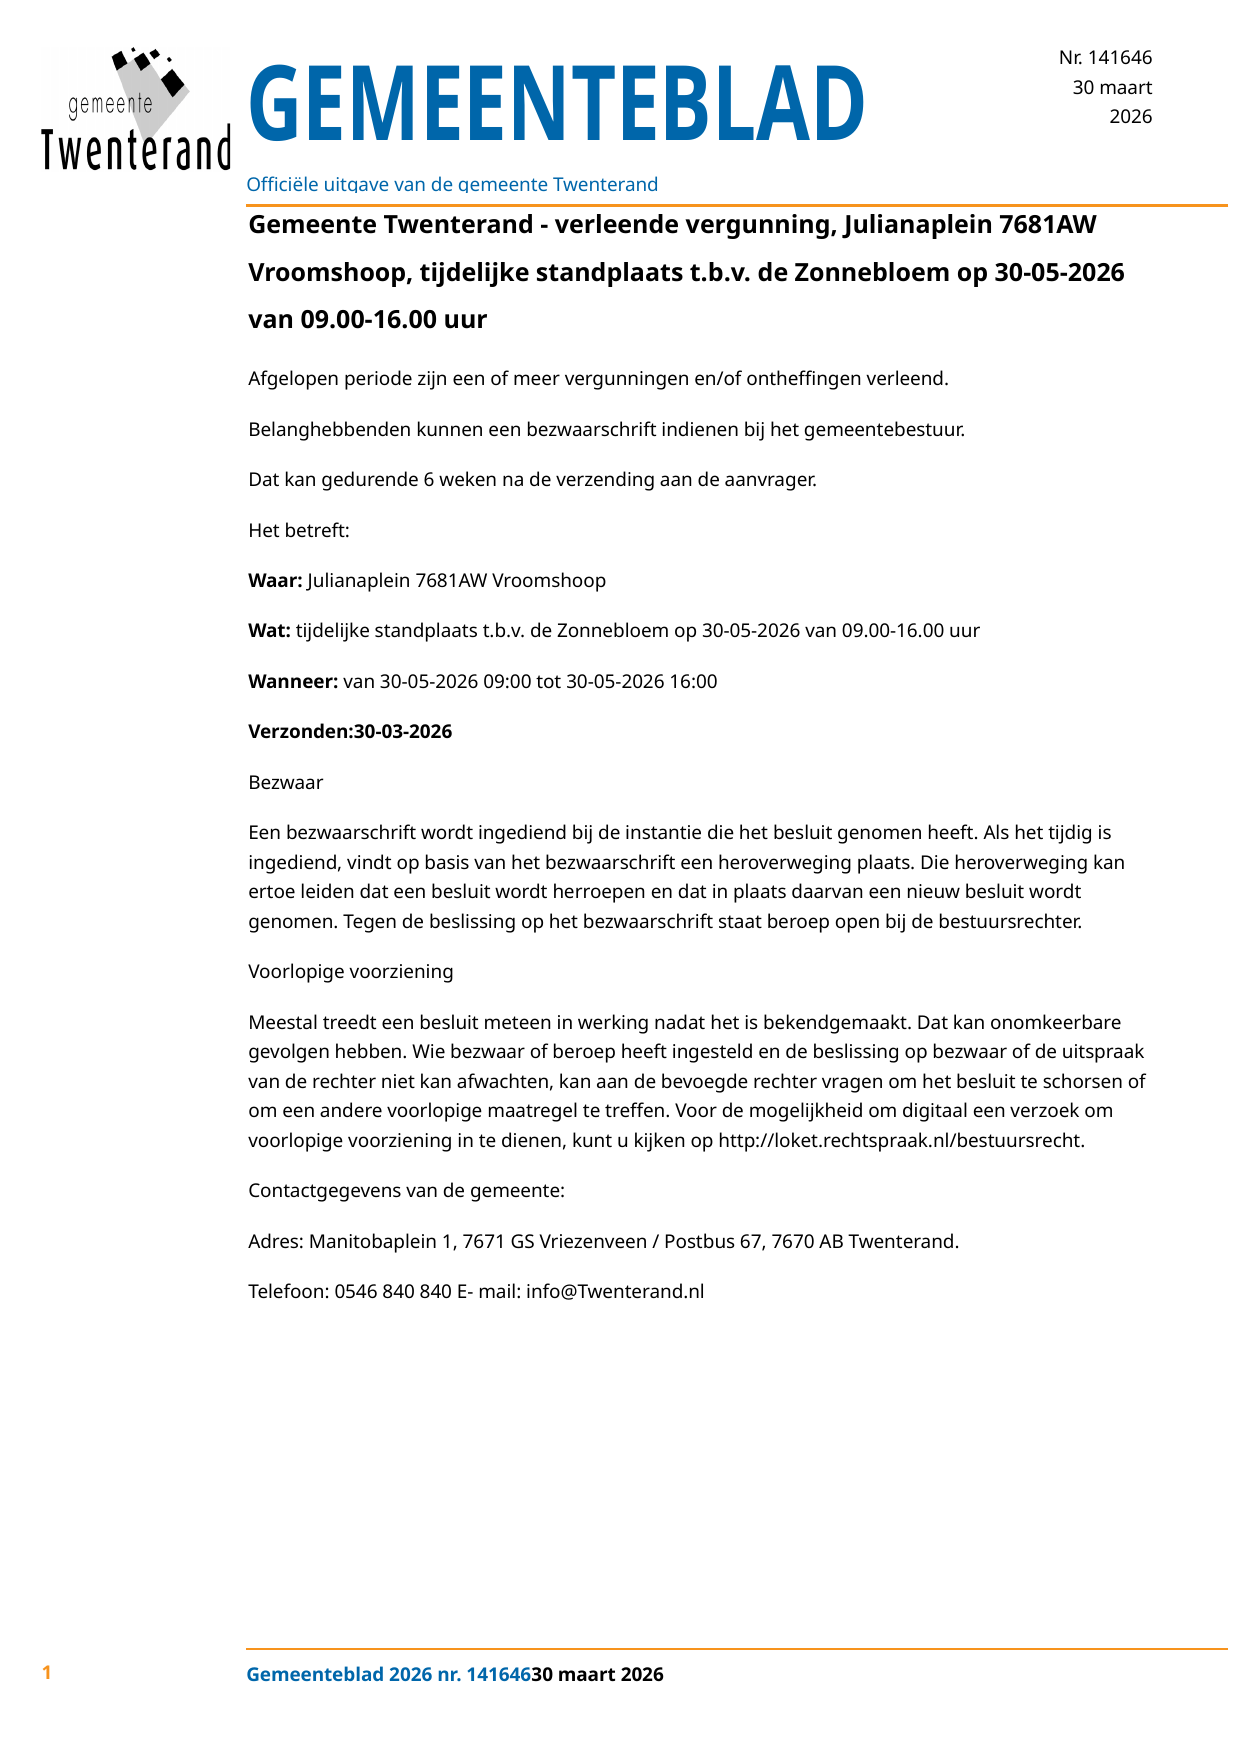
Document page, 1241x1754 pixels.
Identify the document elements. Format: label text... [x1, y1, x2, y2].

text Belanghebbenden kunnen een bezwaarschrift indienen bij het gemeentebestuur. [248, 416, 1152, 442]
text Adres: Manitobaplein 1, 7671 GS Vriezenveen / Postbus 67, 7670 AB Twenterand. [248, 1228, 1152, 1254]
text Waar: Julianaplein 7681AW Vroomshoop [248, 567, 1152, 593]
text Een bezwaarschrift wordt ingediend bij de instantie die het besluit genomen heeft. Als het tijdig is ingediend, vindt op basis van het bezwaarschrift een heroverweging plaats. Die heroverweging kan ertoe leiden dat een besluit wordt herroepen en dat in plaats daarvan een nieuw besluit wordt genomen. Tegen de beslissing op het bezwaarschrift staat beroep open bij de bestuursrechter. [248, 819, 1152, 934]
picture [41, 47, 231, 172]
text Contactgegevens van de gemeente: [248, 1178, 1152, 1203]
text Telefoon: 0546 840 840 E- mail: info@Twenterand.nl [248, 1278, 1152, 1304]
text Voorlopige voorziening [248, 958, 1152, 984]
text Bezwaar [248, 769, 1152, 794]
text Afgelopen periode zijn een of meer vergunningen en/of ontheffingen verleend. [248, 366, 1152, 391]
text Verzonden:30-03-2026 [248, 718, 1152, 744]
text Meestal treedt een besluit meteen in werking nadat het is bekendgemaakt. Dat kan onomkeerbare gevolgen hebben. Wie bezwaar of beroep heeft ingesteld en de beslissing op bezwaar of de uitspraak van de rechter niet kan afwachten, kan aan de bevoegde rechter vragen om het besluit te schorsen of om een andere voorlopige maatregel te treffen. Voor de mogelijkheid om digitaal een verzoek om voorlopige voorziening in te dienen, kunt u kijken op http://loket.rechtspraak.nl/bestuursrecht. [248, 1009, 1152, 1153]
text Wat: tijdelijke standplaats t.b.v. de Zonnebloem op 30-05-2026 van 09.00-16.00 uur [248, 618, 1152, 643]
text Het betreft: [248, 517, 1152, 542]
text Wanneer: van 30-05-2026 09:00 tot 30-05-2026 16:00 [248, 668, 1152, 694]
text Gemeente Twenterand - verleende vergunning, Julianaplein 7681AW Vroomshoop, tijdelijke standplaats t.b.v. de Zonnebloem op 30-05-2026 van 09.00-16.00 uur [248, 207, 1152, 336]
text Dat kan gedurende 6 weken na de verzending aan de aanvrager. [248, 466, 1152, 492]
